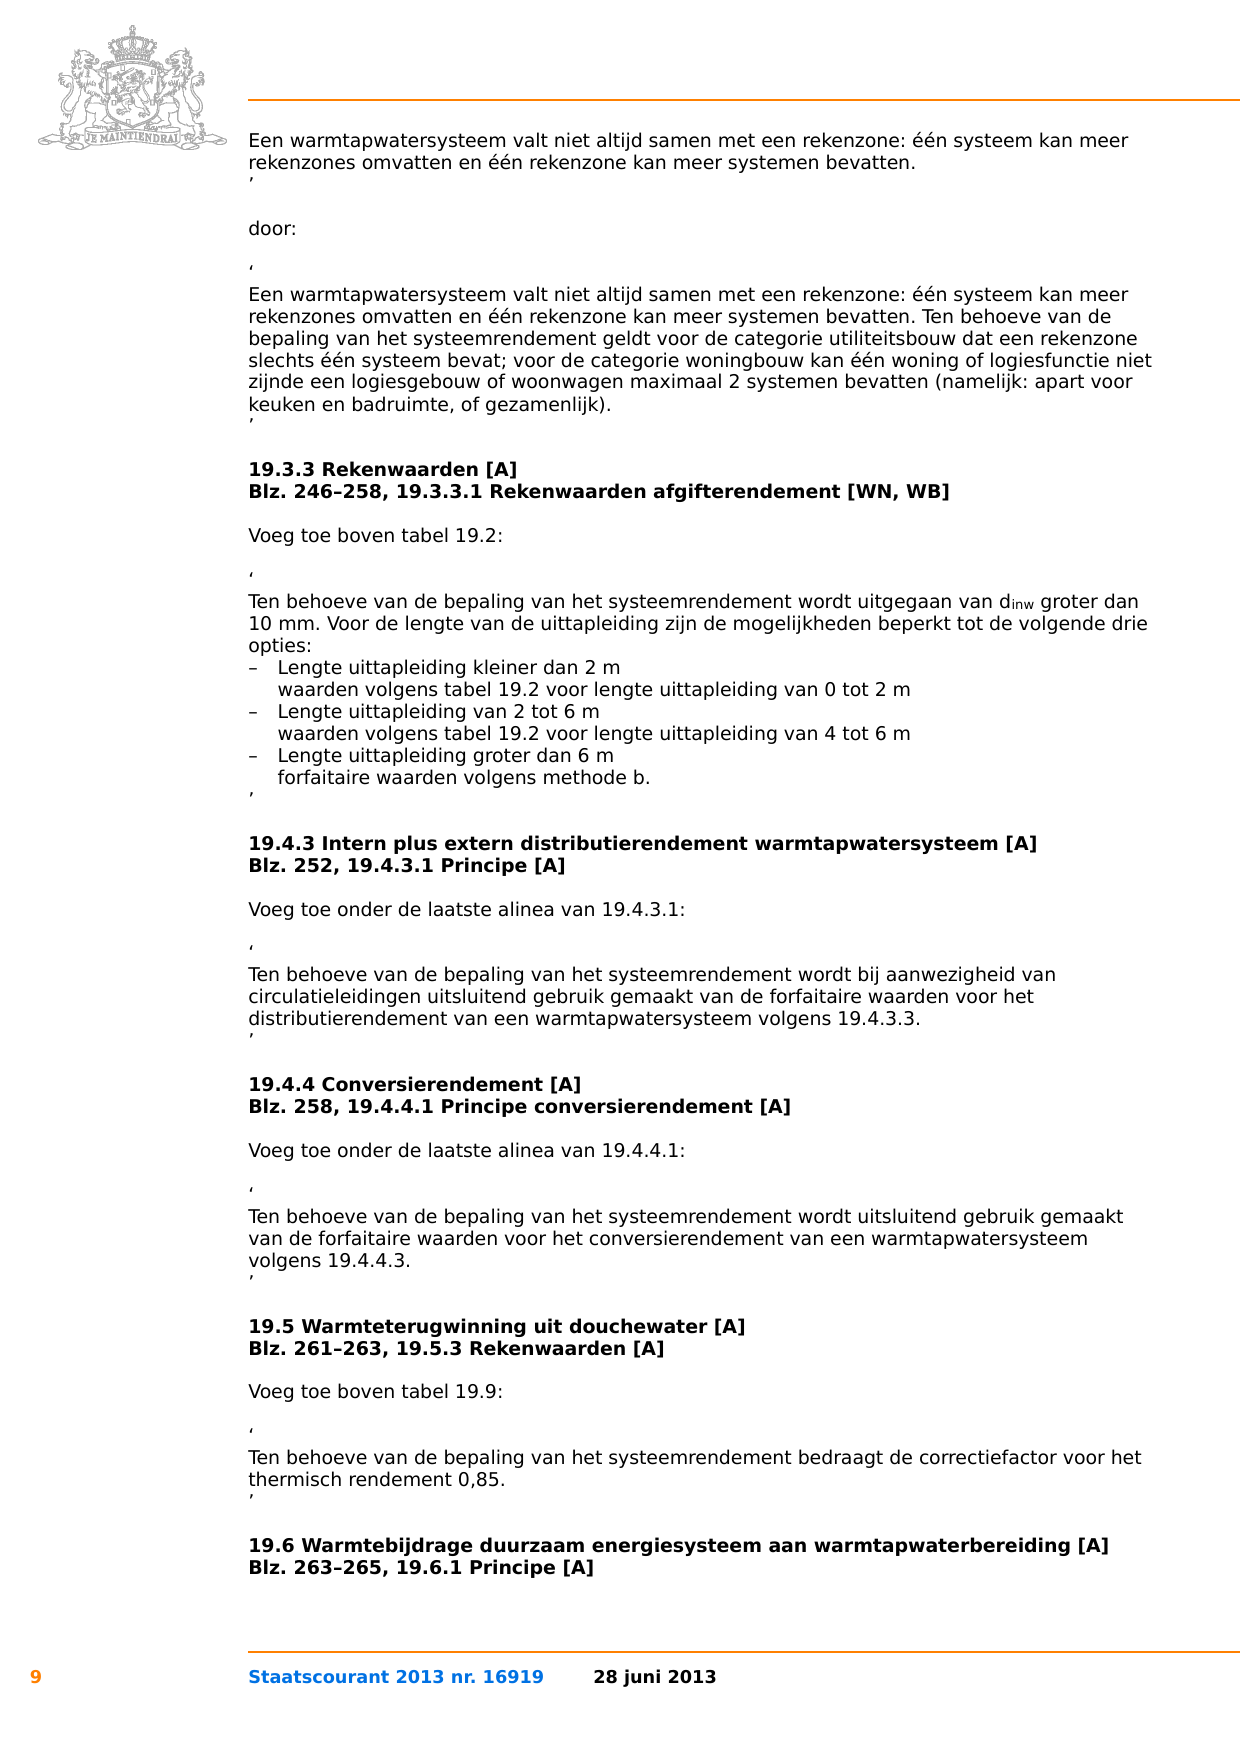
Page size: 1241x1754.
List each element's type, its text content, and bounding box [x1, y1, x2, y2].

text 19.3.3 Rekenwaarden [A] [248, 459, 1163, 481]
text ’ [248, 789, 1163, 811]
text ’ [248, 174, 1163, 196]
text Een warmtapwatersysteem valt niet altijd samen met een rekenzone: één systeem kan meer rekenzones omvatten en één rekenzone kan meer systemen bevatten. [248, 130, 1163, 174]
picture [38, 25, 227, 150]
text Blz. 261–263, 19.5.3 Rekenwaarden [A] [248, 1337, 1163, 1359]
text 19.5 Warmteterugwinning uit douchewater [A] [248, 1316, 1163, 1337]
text 19.4.3 Intern plus extern distributierendement warmtapwatersysteem [A] [248, 833, 1163, 854]
text door: [248, 218, 1163, 240]
text ‘ [248, 1425, 1163, 1447]
text Een warmtapwatersysteem valt niet altijd samen met een rekenzone: één systeem kan meer rekenzones omvatten en één rekenzone kan meer systemen bevatten. Ten behoeve van de bepaling van het systeemrendement geldt voor de categorie utiliteitsbouw dat een rekenzone slechts één systeem bevat; voor de categorie woningbouw kan één woning of logiesfunctie niet zijnde een logiesgebouw of woonwagen maximaal 2 systemen bevatten (namelijk: apart voor keuken en badruimte, of gezamenlijk). [248, 283, 1163, 415]
text Voeg toe onder de laatste alinea van 19.4.4.1: [248, 1140, 1163, 1162]
text Blz. 246–258, 19.3.3.1 Rekenwaarden afgifterendement [WN, WB] [248, 481, 1163, 503]
text waarden volgens tabel 19.2 voor lengte uittapleiding van 0 tot 2 m [277, 679, 1163, 701]
text Ten behoeve van de bepaling van het systeemrendement wordt uitsluitend gebruik gemaakt van de forfaitaire waarden voor het conversierendement van een warmtapwatersysteem volgens 19.4.4.3. [248, 1206, 1163, 1272]
text – Lengte uittapleiding groter dan 6 m [248, 745, 1163, 767]
text Voeg toe boven tabel 19.2: [248, 525, 1163, 547]
text Voeg toe boven tabel 19.9: [248, 1381, 1163, 1403]
text – Lengte uittapleiding kleiner dan 2 m [248, 657, 1163, 679]
text Blz. 263–265, 19.6.1 Principe [A] [248, 1557, 1163, 1579]
text ‘ [248, 262, 1163, 283]
text ’ [248, 1272, 1163, 1294]
text – Lengte uittapleiding van 2 tot 6 m [248, 701, 1163, 723]
text ‘ [248, 1184, 1163, 1206]
text ‘ [248, 942, 1163, 964]
text ’ [248, 1491, 1163, 1513]
text 19.6 Warmtebijdrage duurzaam energiesysteem aan warmtapwaterbereiding [A] [248, 1535, 1163, 1557]
text Ten behoeve van de bepaling van het systeemrendement bedraagt de correctiefactor voor het thermisch rendement 0,85. [248, 1447, 1163, 1491]
text 19.4.4 Conversierendement [A] [248, 1074, 1163, 1096]
text forfaitaire waarden volgens methode b. [277, 767, 1163, 789]
text Ten behoeve van de bepaling van het systeemrendement wordt bij aanwezigheid van circulatieleidingen uitsluitend gebruik gemaakt van de forfaitaire waarden voor het distributierendement van een warmtapwatersysteem volgens 19.4.3.3. [248, 964, 1163, 1030]
text waarden volgens tabel 19.2 voor lengte uittapleiding van 4 tot 6 m [277, 723, 1163, 745]
text ’ [248, 415, 1163, 437]
text ’ [248, 1030, 1163, 1052]
text Blz. 258, 19.4.4.1 Principe conversierendement [A] [248, 1096, 1163, 1118]
text ‘ [248, 569, 1163, 591]
text Blz. 252, 19.4.3.1 Principe [A] [248, 854, 1163, 877]
text Ten behoeve van de bepaling van het systeemrendement wordt uitgegaan van dinw groter dan 10 mm. Voor de lengte van de uittapleiding zijn de mogelijkheden beperkt tot de volgende drie opties: [248, 591, 1163, 657]
text Voeg toe onder de laatste alinea van 19.4.3.1: [248, 898, 1163, 920]
